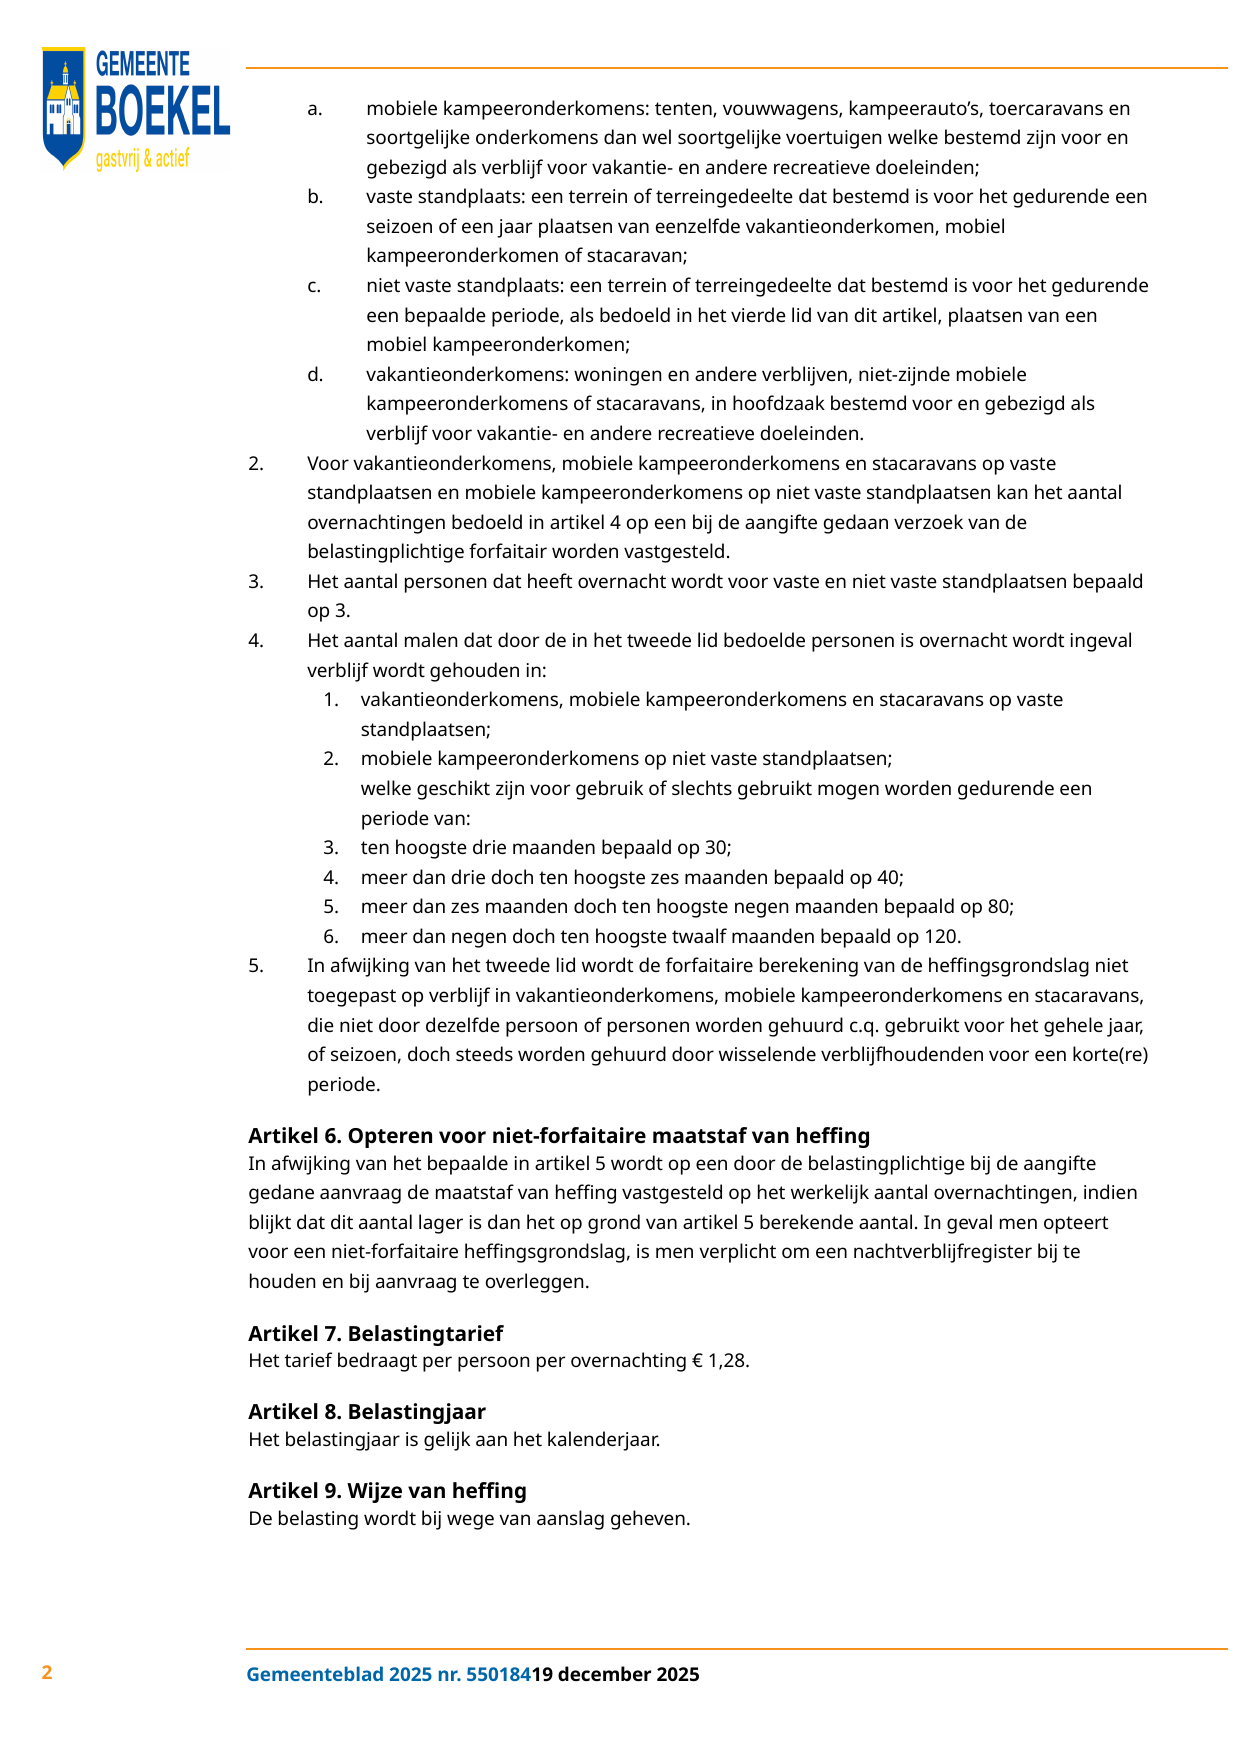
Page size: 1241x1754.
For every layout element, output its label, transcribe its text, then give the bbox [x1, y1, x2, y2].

text Artikel 6. Opteren voor niet-forfaitaire maatstaf van heffing [248, 1121, 1152, 1150]
list vaste standplaats: een terrein of terreingedeelte dat bestemd is voor het gedurende een seizoen of een jaar plaatsen van eenzelfde vakantieonderkomen, mobiel kampeeronderkomen of stacaravan; [307, 183, 1152, 268]
list niet vaste standplaats: een terrein of terreingedeelte dat bestemd is voor het gedurende een bepaalde periode, als bedoeld in het vierde lid van dit artikel, plaatsen van een mobiel kampeeronderkomen; [307, 272, 1152, 357]
list welke geschikt zijn voor gebruik of slechts gebruikt mogen worden gedurende een periode van: [323, 775, 1152, 831]
text Artikel 8. Belastingjaar [248, 1397, 1152, 1426]
list meer dan drie doch ten hoogste zes maanden bepaald op 40; [323, 864, 1152, 890]
text In afwijking van het bepaalde in artikel 5 wordt op een door de belastingplichtige bij de aangifte gedane aanvraag de maatstaf van heffing vastgesteld op het werkelijk aantal overnachtingen, indien blijkt dat dit aantal lager is dan het op grond van artikel 5 berekende aantal. In geval men opteert voor een niet-forfaitaire heffingsgrondslag, is men verplicht om een nachtverblijfregister bij te houden en bij aanvraag te overleggen. [248, 1150, 1152, 1294]
list ten hoogste drie maanden bepaald op 30; [323, 834, 1152, 860]
list Voor vakantieonderkomens, mobiele kampeeronderkomens en stacaravans op vaste standplaatsen en mobiele kampeeronderkomens op niet vaste standplaatsen kan het aantal overnachtingen bedoeld in artikel 4 op een bij de aangifte gedaan verzoek van de belastingplichtige forfaitair worden vastgesteld. [248, 450, 1152, 564]
text Artikel 9. Wijze van heffing [248, 1476, 1152, 1505]
text Artikel 7. Belastingtarief [248, 1319, 1152, 1347]
text Het belastingjaar is gelijk aan het kalenderjaar. [248, 1426, 1152, 1452]
list In afwijking van het tweede lid wordt de forfaitaire berekening van de heffingsgrondslag niet toegepast op verblijf in vakantieonderkomens, mobiele kampeeronderkomens en stacaravans, die niet door dezelfde persoon of personen worden gehuurd c.q. gebruikt voor het gehele jaar, of seizoen, doch steeds worden gehuurd door wisselende verblijfhoudenden voor een korte(re) periode. [248, 953, 1152, 1097]
picture [41, 47, 231, 172]
text Het tarief bedraagt per persoon per overnachting € 1,28. [248, 1347, 1152, 1373]
list vakantieonderkomens: woningen en andere verblijven, niet-zijnde mobiele kampeeronderkomens of stacaravans, in hoofdzaak bestemd voor en gebezigd als verblijf voor vakantie- en andere recreatieve doeleinden. [307, 361, 1152, 446]
list Het aantal malen dat door de in het tweede lid bedoelde personen is overnacht wordt ingeval verblijf wordt gehouden in: [248, 627, 1152, 683]
list vakantieonderkomens, mobiele kampeeronderkomens en stacaravans op vaste standplaatsen; [323, 686, 1152, 742]
text De belasting wordt bij wege van aanslag geheven. [248, 1505, 1152, 1531]
list mobiele kampeeronderkomens op niet vaste standplaatsen; [323, 746, 1152, 771]
list Het aantal personen dat heeft overnacht wordt voor vaste en niet vaste standplaatsen bepaald op 3. [248, 568, 1152, 623]
list meer dan negen doch ten hoogste twaalf maanden bepaald op 120. [323, 923, 1152, 949]
list mobiele kampeeronderkomens: tenten, vouwwagens, kampeerauto’s, toercaravans en soortgelijke onderkomens dan wel soortgelijke voertuigen welke bestemd zijn voor en gebezigd als verblijf voor vakantie- en andere recreatieve doeleinden; [307, 95, 1152, 180]
list meer dan zes maanden doch ten hoogste negen maanden bepaald op 80; [323, 893, 1152, 919]
